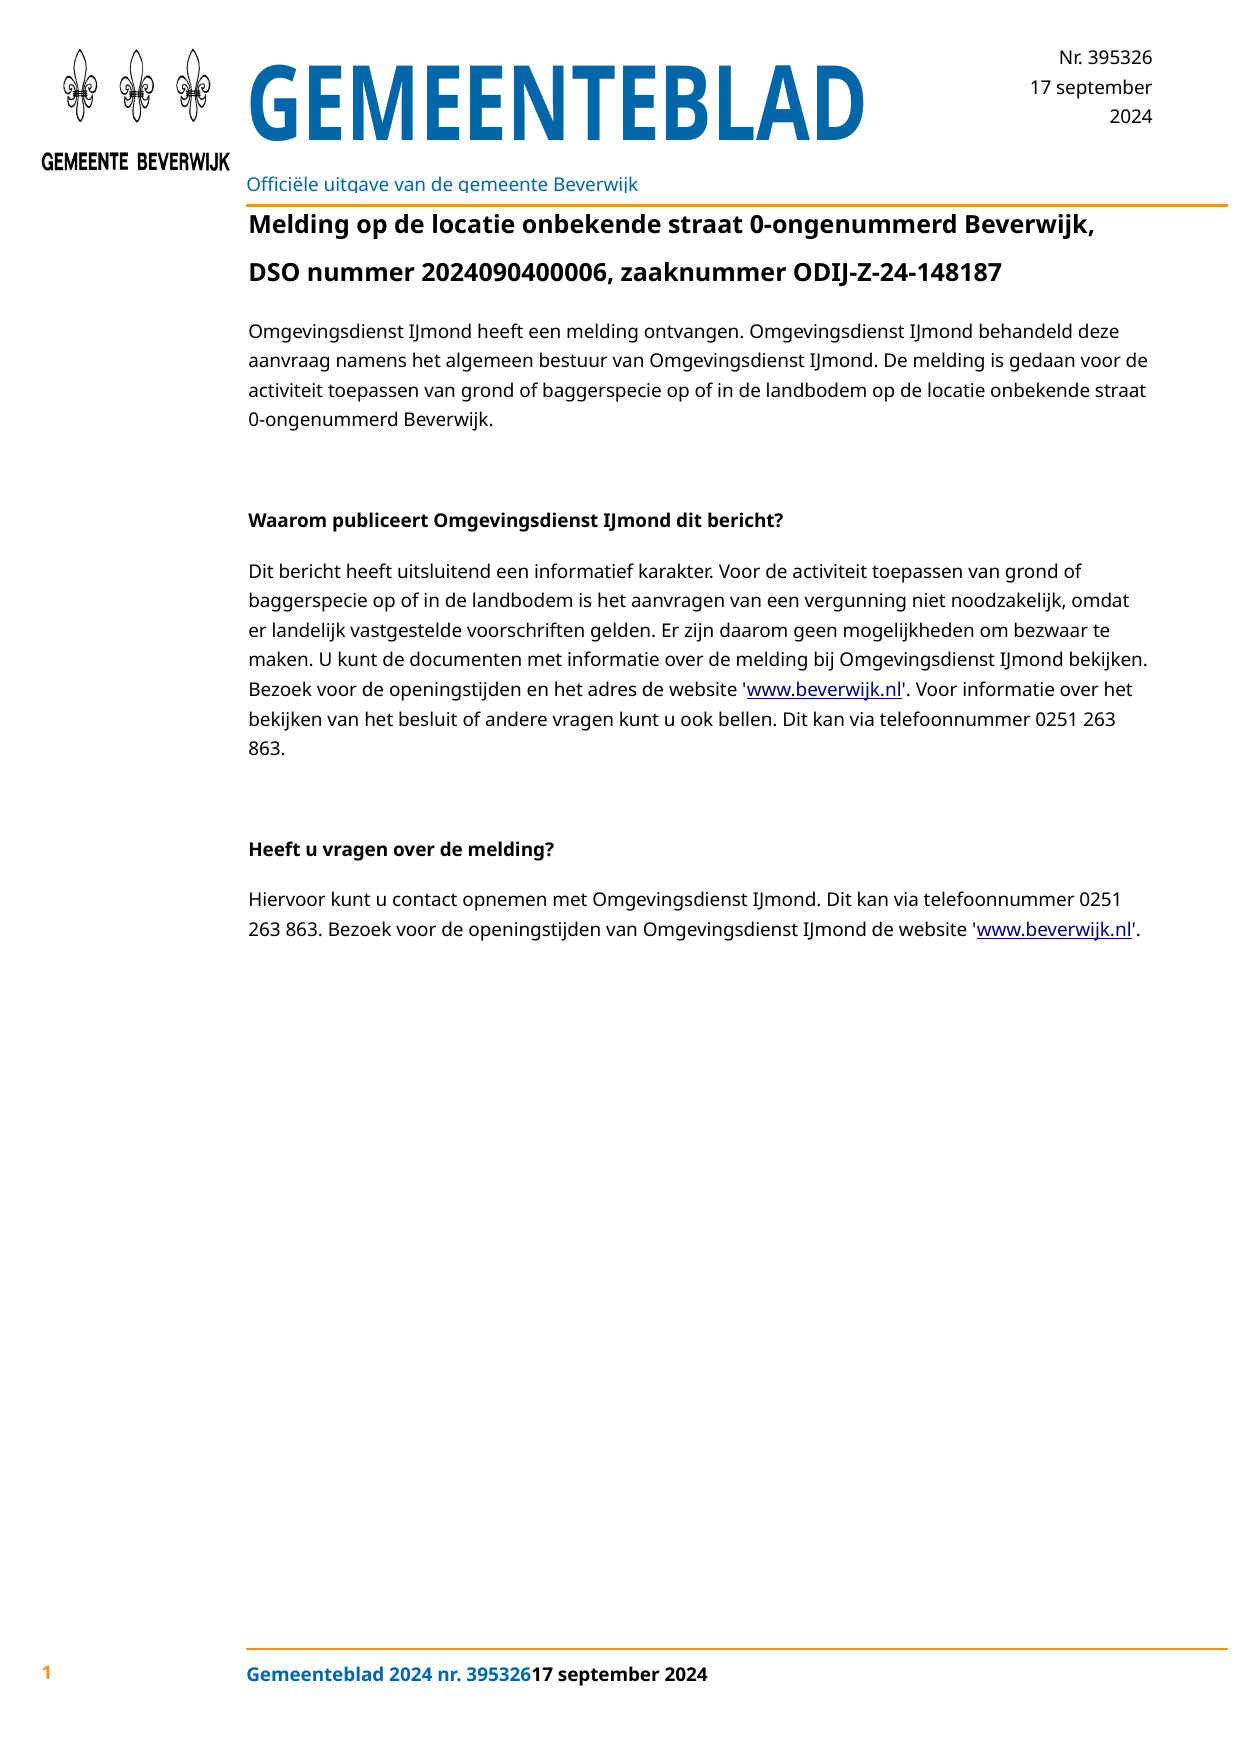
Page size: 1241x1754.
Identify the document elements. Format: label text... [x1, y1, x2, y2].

text Hiervoor kunt u contact opnemen met Omgevingsdienst IJmond. Dit kan via telefoonnummer 0251 263 863. Bezoek voor de openingstijden van Omgevingsdienst IJmond de website 'www.beverwijk.nl'. [248, 887, 1152, 942]
text Waarom publiceert Omgevingsdienst IJmond dit bericht? [248, 507, 1152, 533]
picture [41, 47, 231, 172]
text Heeft u vragen over de melding? [248, 836, 1152, 862]
text Omgevingsdienst IJmond heeft een melding ontvangen. Omgevingsdienst IJmond behandeld deze aanvraag namens het algemeen bestuur van Omgevingsdienst IJmond. De melding is gedaan voor de activiteit toepassen van grond of baggerspecie op of in de landbodem op de locatie onbekende straat 0-ongenummerd Beverwijk. [248, 318, 1152, 432]
text Melding op de locatie onbekende straat 0-ongenummerd Beverwijk, DSO nummer 2024090400006, zaaknummer ODIJ-Z-24-148187 [248, 207, 1152, 288]
text Dit bericht heeft uitsluitend een informatief karakter. Voor de activiteit toepassen van grond of baggerspecie op of in de landbodem is het aanvragen van een vergunning niet noodzakelijk, omdat er landelijk vastgestelde voorschriften gelden. Er zijn daarom geen mogelijkheden om bezwaar te maken. U kunt de documenten met informatie over de melding bij Omgevingsdienst IJmond bekijken. Bezoek voor de openingstijden en het adres de website 'www.beverwijk.nl'. Voor informatie over het bekijken van het besluit of andere vragen kunt u ook bellen. Dit kan via telefoonnummer 0251 263 863. [248, 558, 1152, 761]
